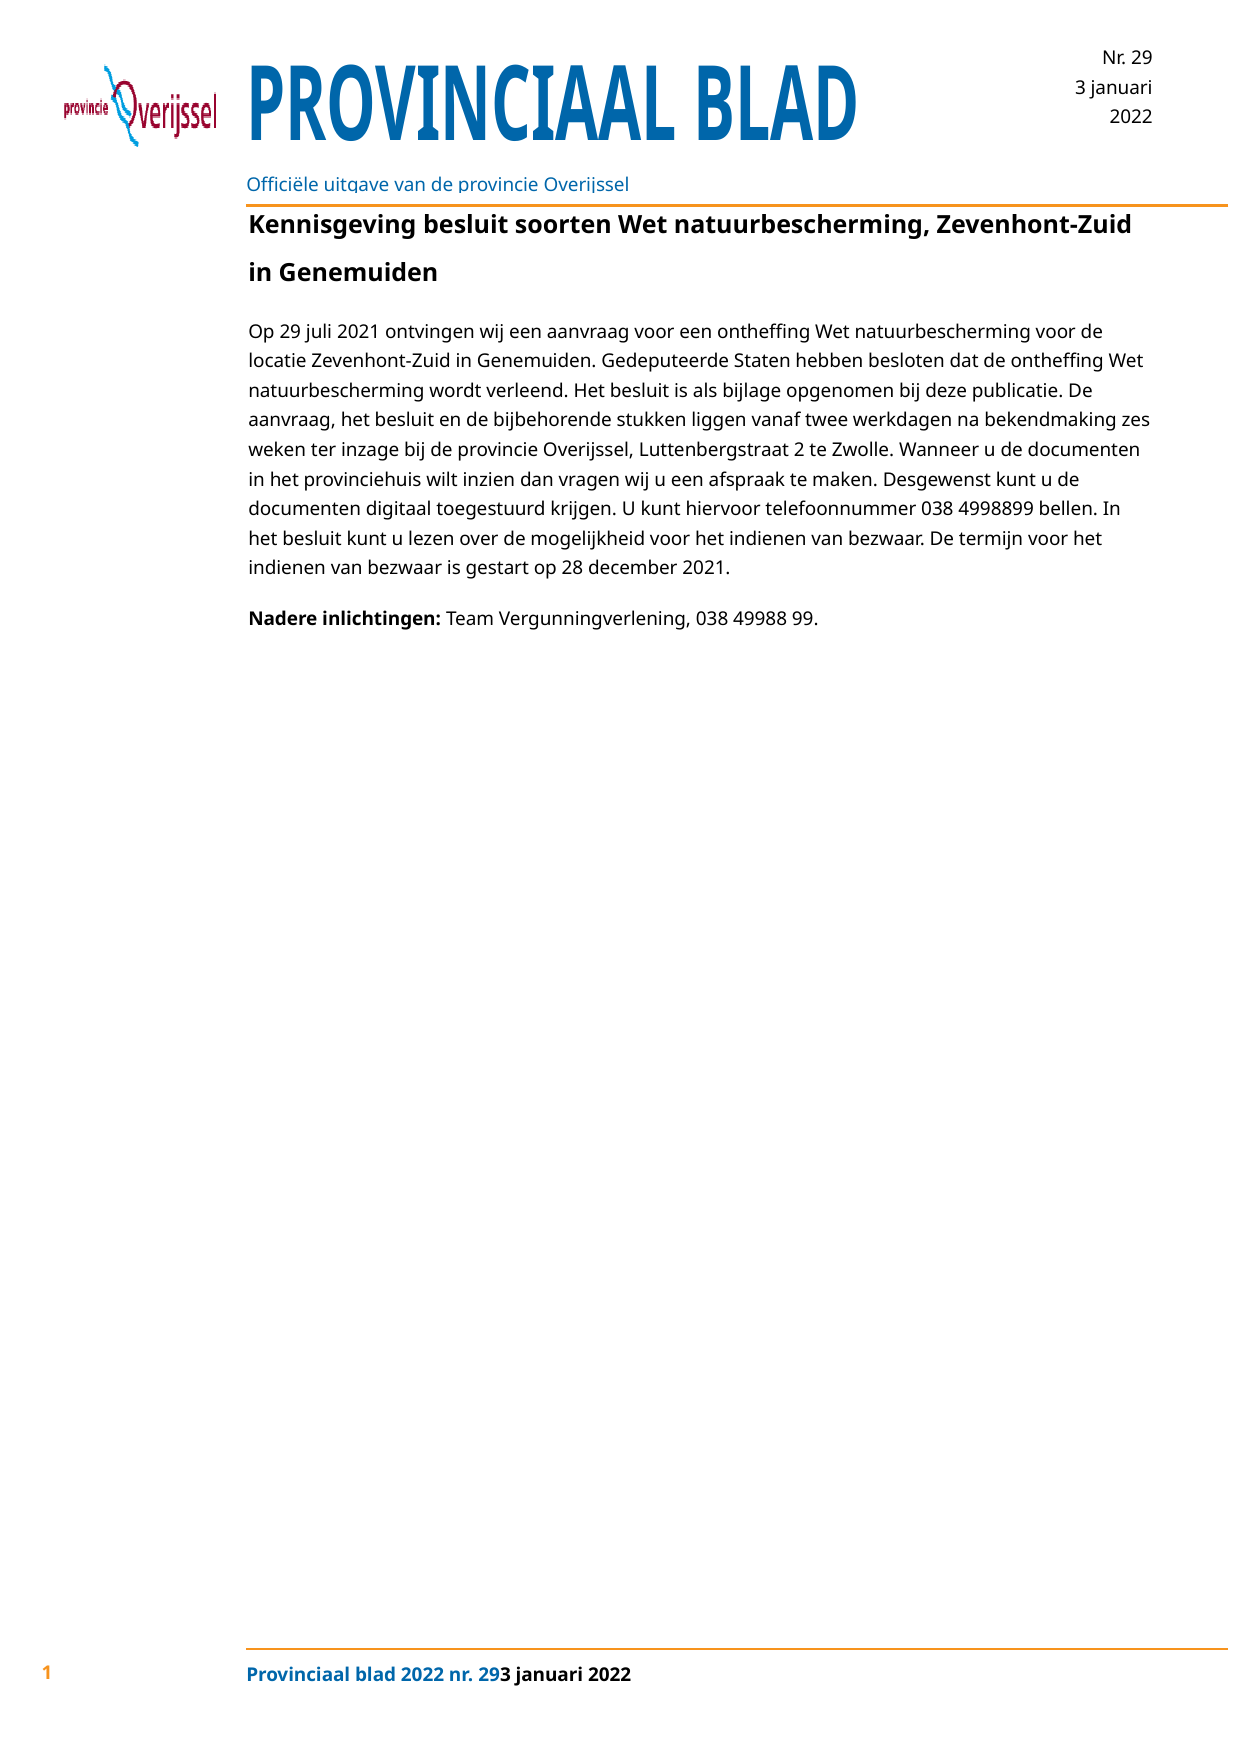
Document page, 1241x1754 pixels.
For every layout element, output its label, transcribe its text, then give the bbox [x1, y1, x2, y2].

text Nadere inlichtingen: Team Vergunningverlening, 038 49988 99. [248, 605, 1152, 631]
picture [41, 47, 231, 172]
text Op 29 juli 2021 ontvingen wij een aanvraag voor een ontheffing Wet natuurbescherming voor de locatie Zevenhont-Zuid in Genemuiden. Gedeputeerde Staten hebben besloten dat de ontheffing Wet natuurbescherming wordt verleend. Het besluit is als bijlage opgenomen bij deze publicatie. De aanvraag, het besluit en de bijbehorende stukken liggen vanaf twee werkdagen na bekendmaking zes weken ter inzage bij de provincie Overijssel, Luttenbergstraat 2 te Zwolle. Wanneer u de documenten in het provinciehuis wilt inzien dan vragen wij u een afspraak te maken. Desgewenst kunt u de documenten digitaal toegestuurd krijgen. U kunt hiervoor telefoonnummer 038 4998899 bellen. In het besluit kunt u lezen over de mogelijkheid voor het indienen van bezwaar. De termijn voor het indienen van bezwaar is gestart op 28 december 2021. [248, 318, 1152, 580]
text Kennisgeving besluit soorten Wet natuurbescherming, Zevenhont-Zuid in Genemuiden [248, 207, 1152, 288]
